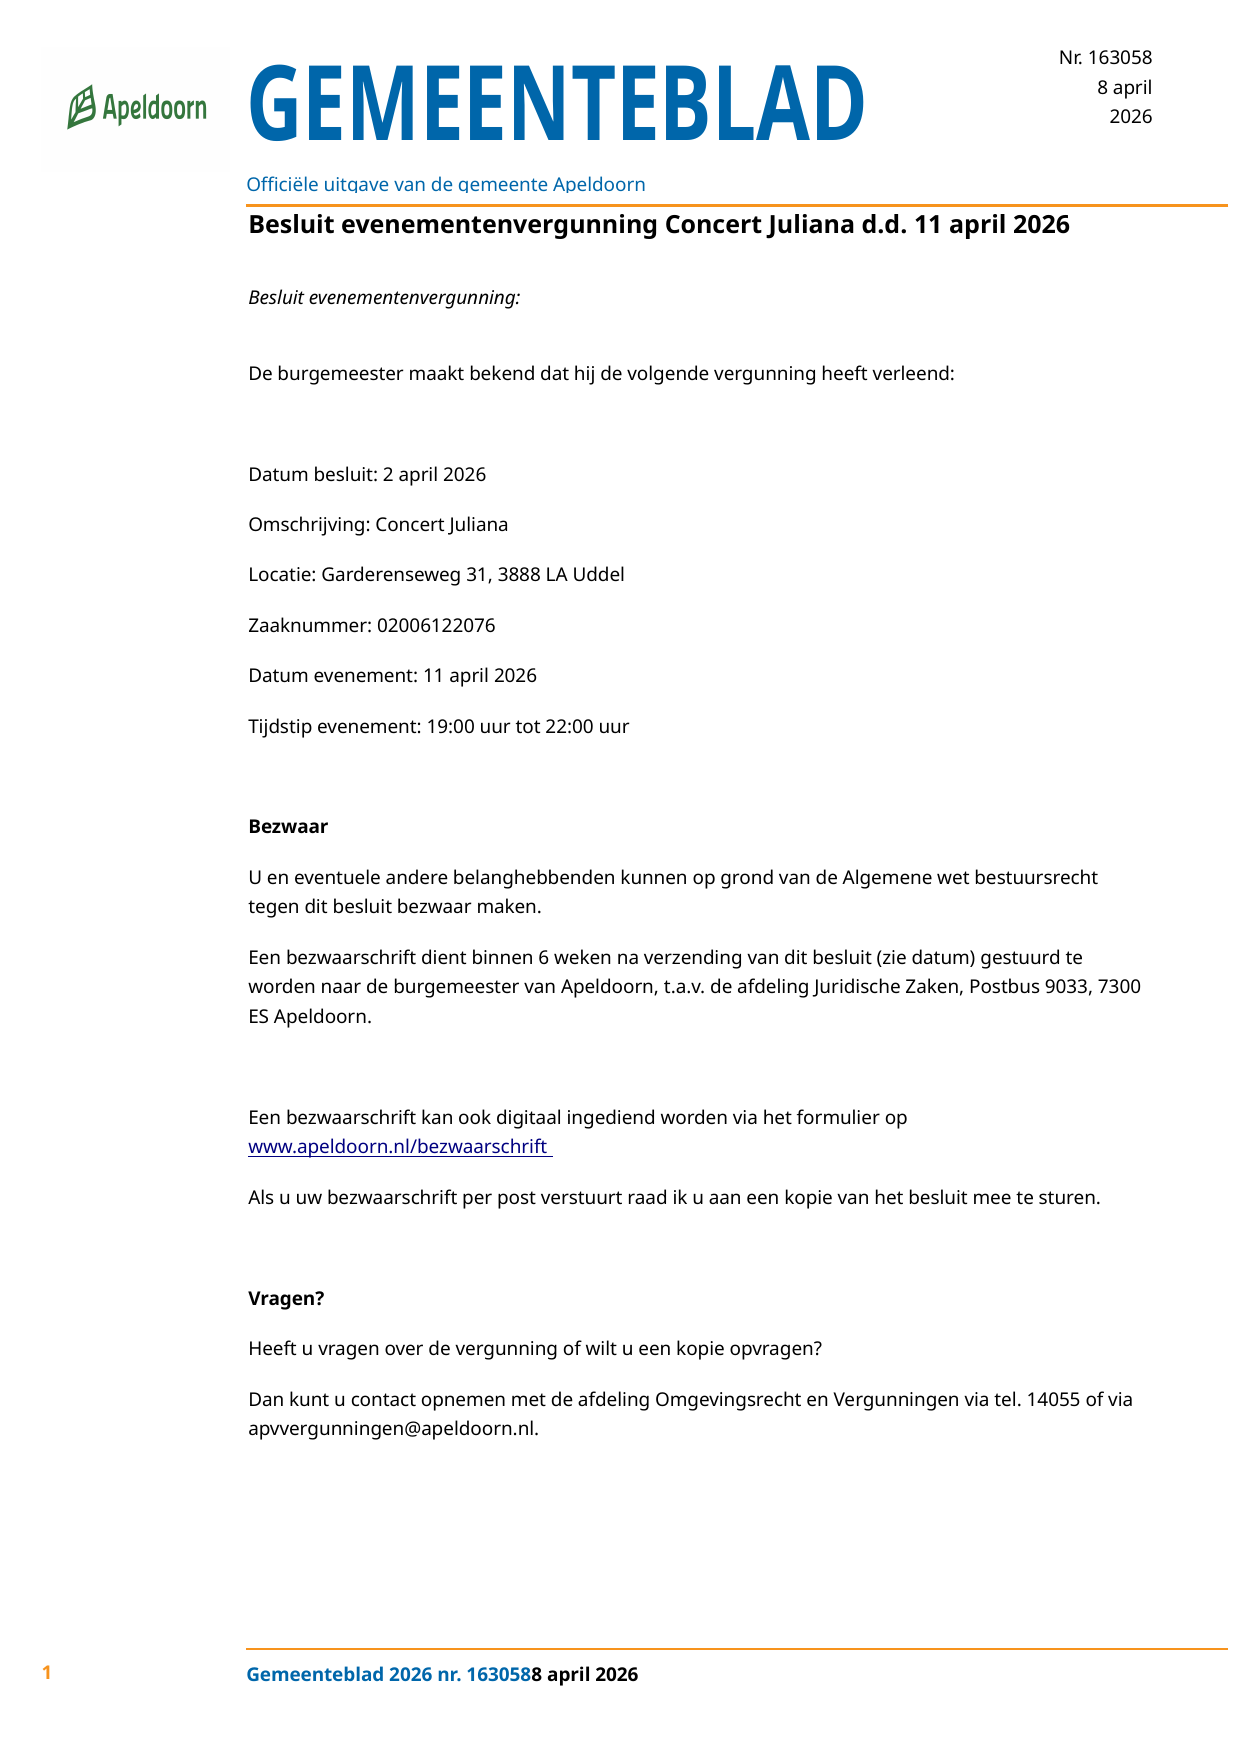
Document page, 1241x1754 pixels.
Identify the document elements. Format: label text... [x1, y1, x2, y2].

text Tijdstip evenement: 19:00 uur tot 22:00 uur [248, 713, 1152, 739]
text Een bezwaarschrift kan ook digitaal ingediend worden via het formulier op www.apeldoorn.nl/bezwaarschrift [248, 1104, 1152, 1159]
picture [41, 47, 231, 172]
text Zaaknummer: 02006122076 [248, 612, 1152, 638]
text Besluit evenementenvergunning: [248, 284, 1152, 309]
text Locatie: Garderenseweg 31, 3888 LA Uddel [248, 562, 1152, 587]
text De burgemeester maakt bekend dat hij de volgende vergunning heeft verleend: [248, 360, 1152, 386]
text Vragen? [248, 1285, 1152, 1311]
text Omschrijving: Concert Juliana [248, 511, 1152, 537]
text Dan kunt u contact opnemen met de afdeling Omgevingsrecht en Vergunningen via tel. 14055 of via apvvergunningen@apeldoorn.nl. [248, 1386, 1152, 1441]
text Een bezwaarschrift dient binnen 6 weken na verzending van dit besluit (zie datum) gestuurd te worden naar de burgemeester van Apeldoorn, t.a.v. de afdeling Juridische Zaken, Postbus 9033, 7300 ES Apeldoorn. [248, 944, 1152, 1029]
text Datum evenement: 11 april 2026 [248, 662, 1152, 688]
text U en eventuele andere belanghebbenden kunnen op grond van de Algemene wet bestuursrecht tegen dit besluit bezwaar maken. [248, 864, 1152, 919]
text Heeft u vragen over de vergunning of wilt u een kopie opvragen? [248, 1335, 1152, 1361]
text Als u uw bezwaarschrift per post verstuurt raad ik u aan een kopie van het besluit mee te sturen. [248, 1184, 1152, 1210]
text Bezwaar [248, 814, 1152, 839]
text Besluit evenementenvergunning Concert Juliana d.d. 11 april 2026 [248, 207, 1152, 241]
text Datum besluit: 2 april 2026 [248, 461, 1152, 487]
